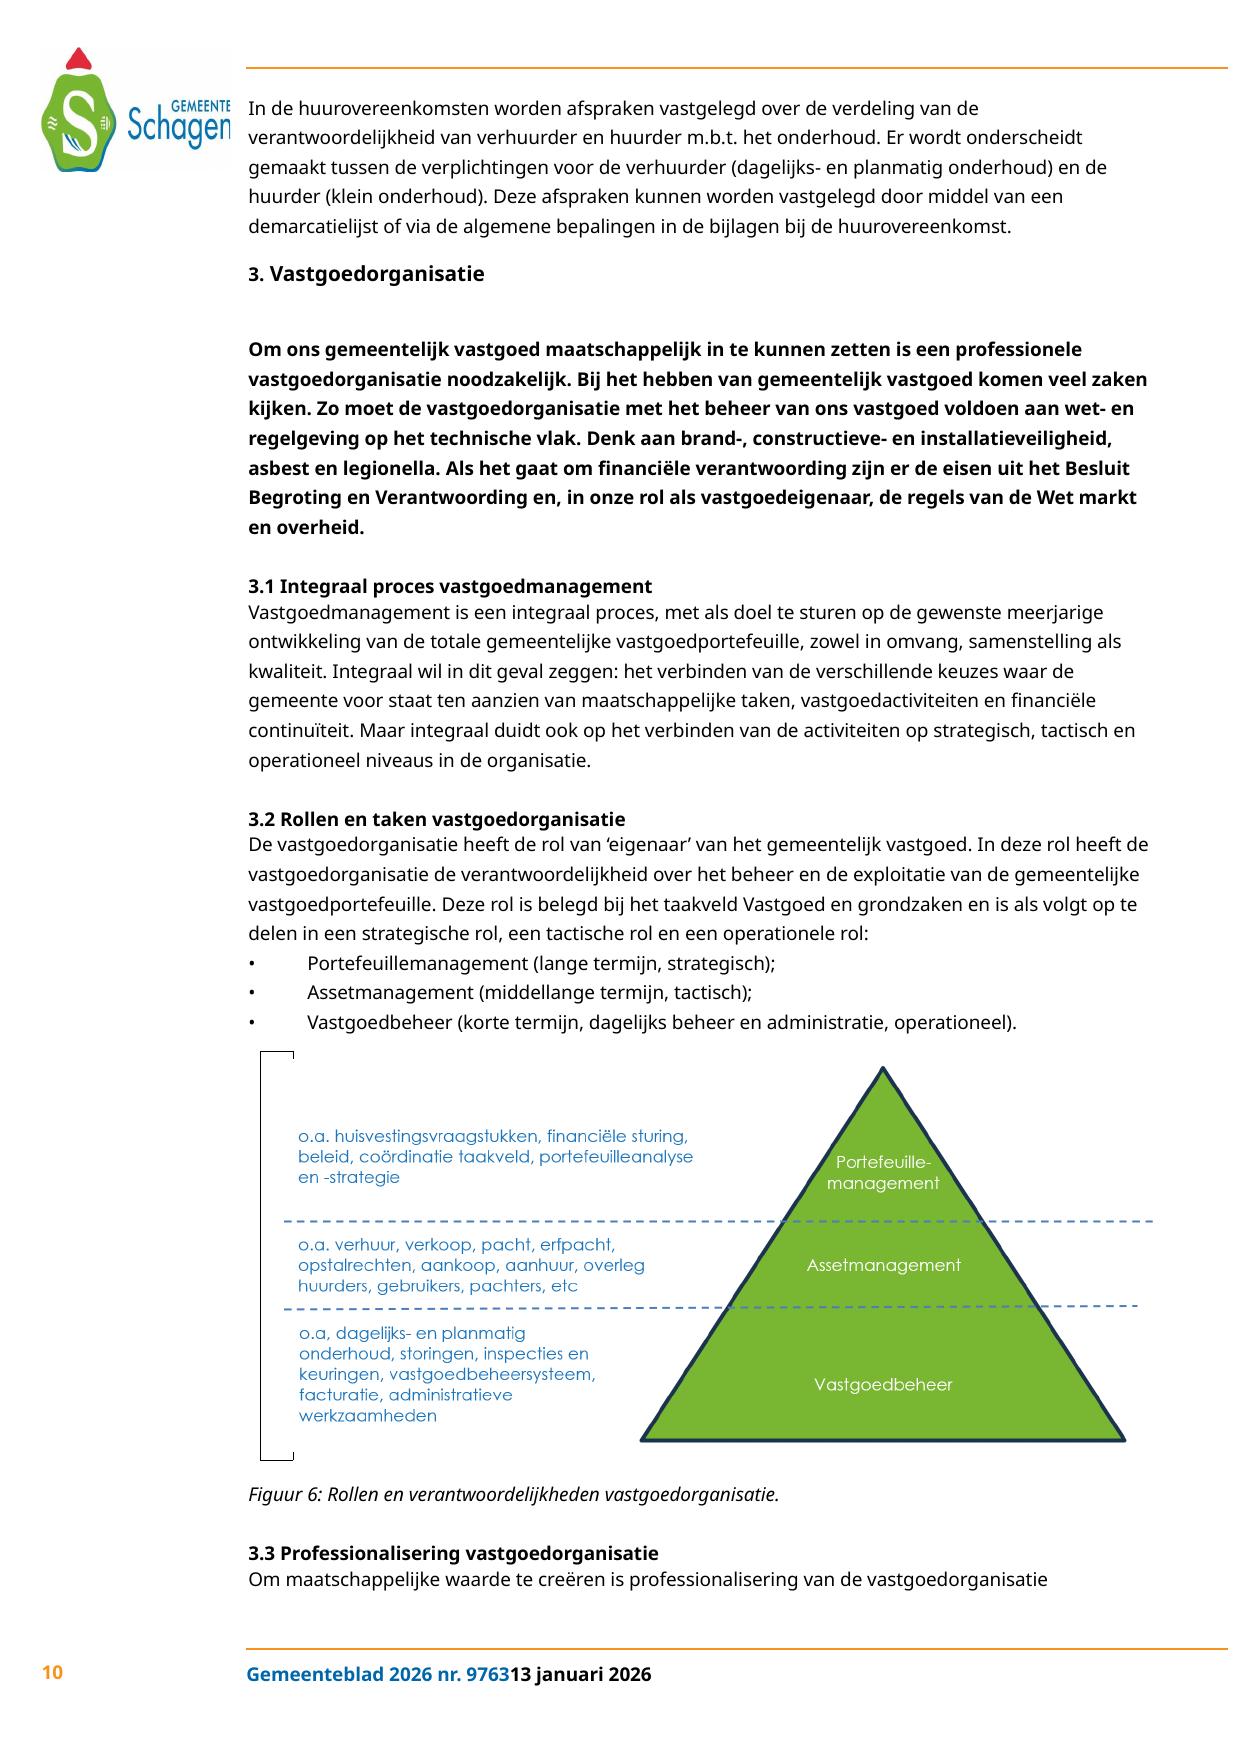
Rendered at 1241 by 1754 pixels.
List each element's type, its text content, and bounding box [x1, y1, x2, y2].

text 3. Vastgoedorganisatie [248, 259, 1152, 287]
list Portefeuillemanagement (lange termijn, strategisch); [248, 950, 1152, 976]
text Om maatschappelijke waarde te creëren is professionalisering van de vastgoedorganisatie [248, 1566, 1152, 1592]
text 3.1 Integraal proces vastgoedmanagement [248, 573, 1152, 599]
text Om ons gemeentelijk vastgoed maatschappelijk in te kunnen zetten is een professionele vastgoedorganisatie noodzakelijk. Bij het hebben van gemeentelijk vastgoed komen veel zaken kijken. Zo moet de vastgoedorganisatie met het beheer van ons vastgoed voldoen aan wet- en regelgeving op het technische vlak. Denk aan brand-, constructieve- en installatieveiligheid, asbest en legionella. Als het gaat om financiële verantwoording zijn er de eisen uit het Besluit Begroting en Verantwoording en, in onze rol als vastgoedeigenaar, de regels van de Wet markt en overheid. [248, 336, 1152, 540]
text In de huurovereenkomsten worden afspraken vastgelegd over de verdeling van de verantwoordelijkheid van verhuurder en huurder m.b.t. het onderhoud. Er wordt onderscheidt gemaakt tussen de verplichtingen voor de verhuurder (dagelijks- en planmatig onderhoud) en de huurder (klein onderhoud). Deze afspraken kunnen worden vastgelegd door middel van een demarcatielijst of via de algemene bepalingen in de bijlagen bij de huurovereenkomst. [248, 95, 1152, 239]
text 3.3 Professionalisering vastgoedorganisatie [248, 1541, 1152, 1566]
text Figuur 6: Rollen en verantwoordelijkheden vastgoedorganisatie. [248, 1481, 1152, 1507]
list Assetmanagement (middellange termijn, tactisch); [248, 979, 1152, 1005]
picture [268, 1059, 1173, 1452]
text Vastgoedmanagement is een integraal proces, met als doel te sturen op de gewenste meerjarige ontwikkeling van de totale gemeentelijke vastgoedportefeuille, zowel in omvang, samenstelling als kwaliteit. Integraal wil in dit geval zeggen: het verbinden van de verschillende keuzes waar de gemeente voor staat ten aanzien van maatschappelijke taken, vastgoedactiviteiten en financiële continuïteit. Maar integraal duidt ook op het verbinden van de activiteiten op strategisch, tactisch en operationeel niveaus in de organisatie. [248, 599, 1152, 772]
list Vastgoedbeheer (korte termijn, dagelijks beheer en administratie, operationeel). [248, 1009, 1152, 1035]
text De vastgoedorganisatie heeft de rol van ‘eigenaar’ van het gemeentelijk vastgoed. In deze rol heeft de vastgoedorganisatie de verantwoordelijkheid over het beheer en de exploitatie van de gemeentelijke vastgoedportefeuille. Deze rol is belegd bij het taakveld Vastgoed en grondzaken en is als volgt op te delen in een strategische rol, een tactische rol en een operationele rol: [248, 832, 1152, 946]
text 3.2 Rollen en taken vastgoedorganisatie [248, 806, 1152, 832]
picture [41, 47, 231, 172]
